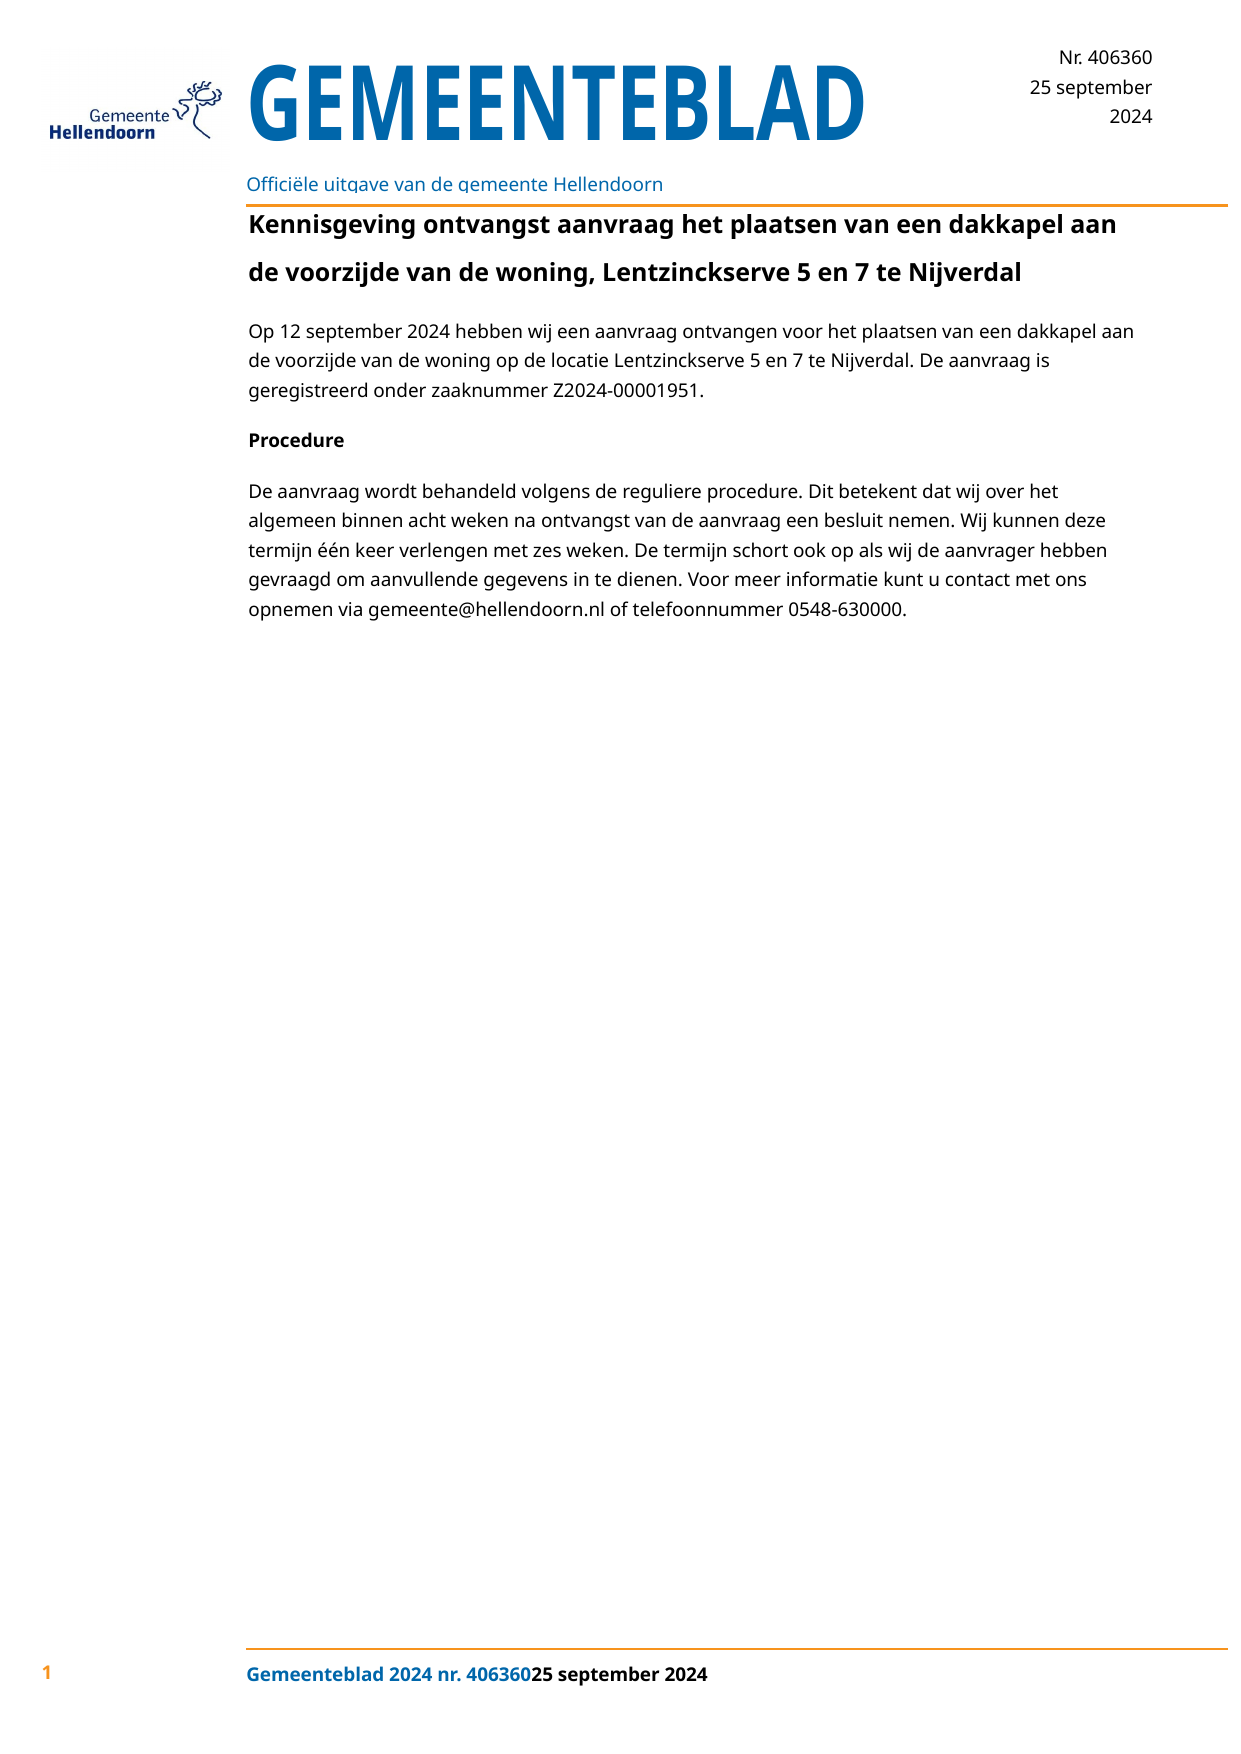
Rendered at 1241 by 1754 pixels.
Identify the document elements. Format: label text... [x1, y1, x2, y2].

picture [41, 47, 231, 172]
text Kennisgeving ontvangst aanvraag het plaatsen van een dakkapel aan de voorzijde van de woning, Lentzinckserve 5 en 7 te Nijverdal [248, 207, 1152, 288]
text Procedure [248, 427, 1152, 453]
text De aanvraag wordt behandeld volgens de reguliere procedure. Dit betekent dat wij over het algemeen binnen acht weken na ontvangst van de aanvraag een besluit nemen. Wij kunnen deze termijn één keer verlengen met zes weken. De termijn schort ook op als wij de aanvrager hebben gevraagd om aanvullende gegevens in te dienen. Voor meer informatie kunt u contact met ons opnemen via gemeente@hellendoorn.nl of telefoonnummer 0548-630000. [248, 478, 1152, 622]
text Op 12 september 2024 hebben wij een aanvraag ontvangen voor het plaatsen van een dakkapel aan de voorzijde van de woning op de locatie Lentzinckserve 5 en 7 te Nijverdal. De aanvraag is geregistreerd onder zaaknummer Z2024-00001951. [248, 318, 1152, 403]
